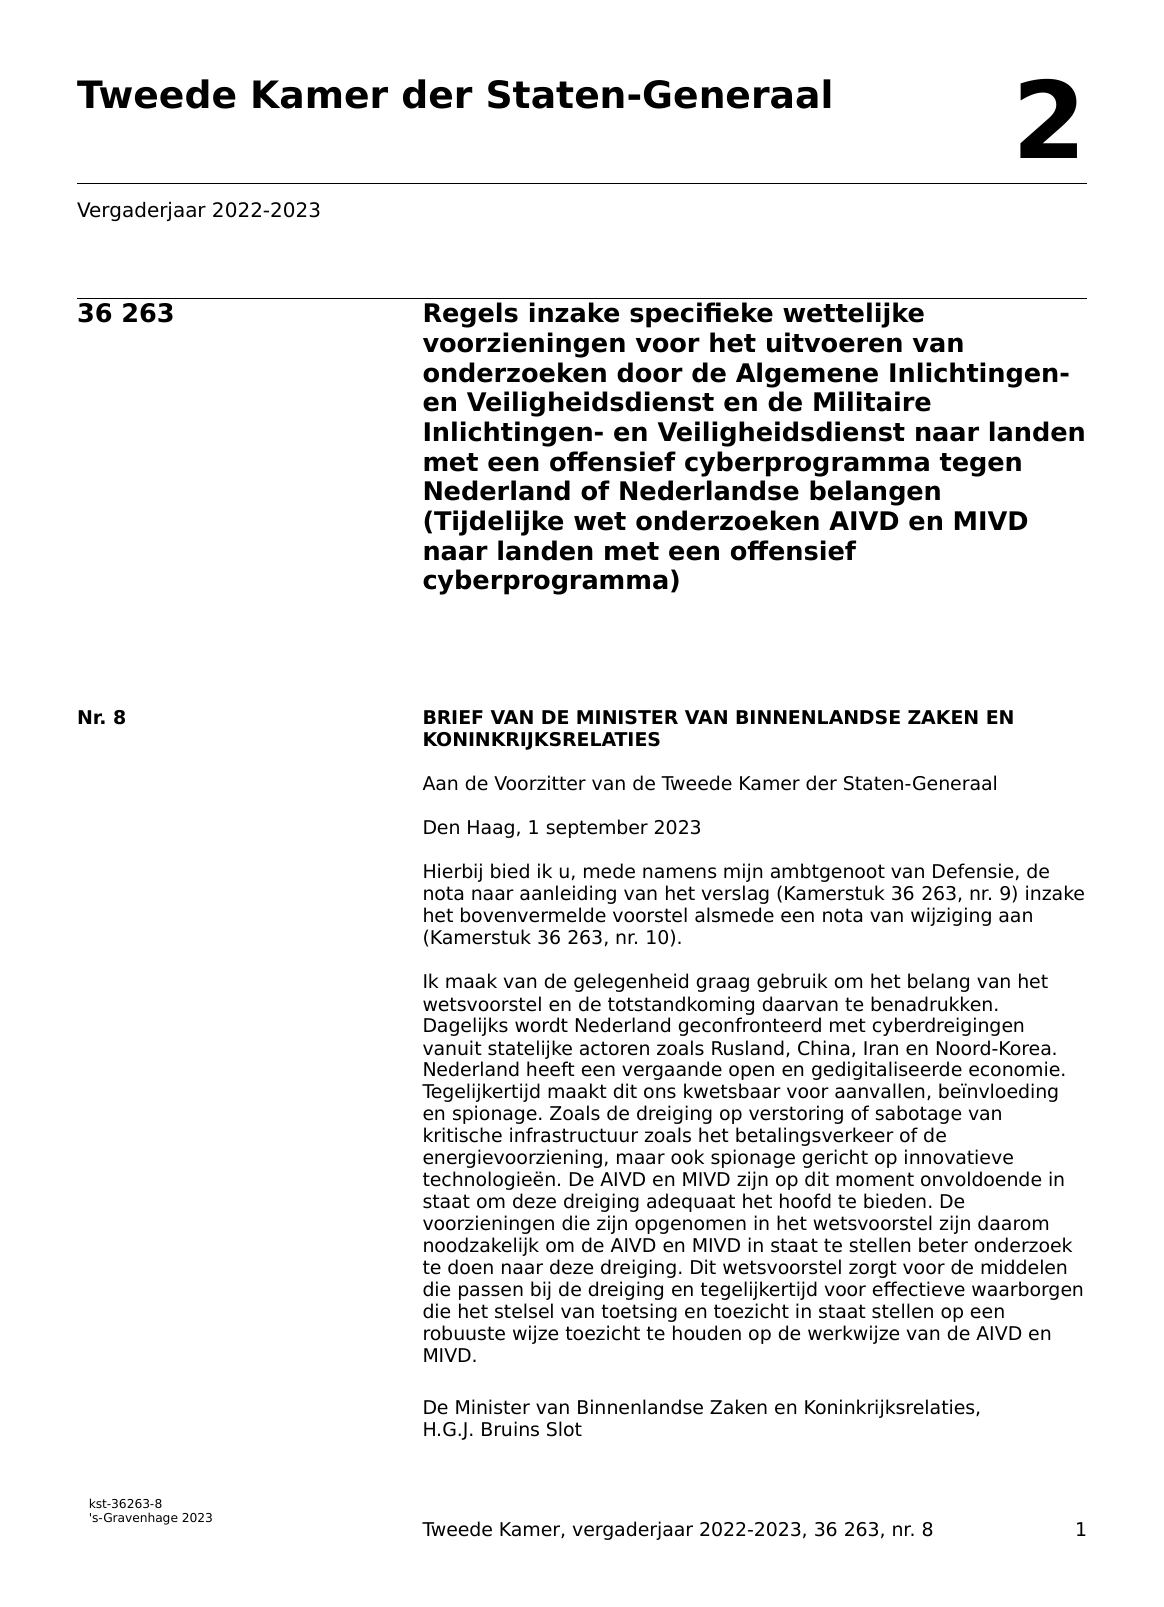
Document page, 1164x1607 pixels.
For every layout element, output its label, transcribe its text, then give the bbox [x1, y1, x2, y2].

table_cell Vergaderjaar 2022-2023 [77, 184, 1087, 298]
text kst-36263-8 [88, 1497, 323, 1511]
table_header 2 [886, 59, 1087, 183]
text Hierbij bied ik u, mede namens mijn ambtgenoot van Defensie, de nota naar aanleiding van het verslag (Kamerstuk 36 263, nr. 9) inzake het bovenvermelde voorstel alsmede een nota van wijziging aan (Kamerstuk 36 263, nr. 10). [422, 861, 1087, 949]
subtitle Nr. 8 BRIEF VAN DE MINISTER VAN BINNENLANDSE ZAKEN EN KONINKRIJKSRELATIES [77, 707, 1087, 751]
text Den Haag, 1 september 2023 [422, 817, 1087, 839]
text De Minister van Binnenlandse Zaken en Koninkrijksrelaties, H.G.J. Bruins Slot [422, 1397, 1087, 1441]
table_header Tweede Kamer der Staten-Generaal [77, 59, 886, 183]
subtitle 36 263 Regels inzake specifieke wettelijke voorzieningen voor het uitvoeren van onderzoeken door de Algemene Inlichtingen- en Veiligheidsdienst en de Militaire Inlichtingen- en Veiligheidsdienst naar landen met een offensief cyberprogramma tegen Nederland of Nederlandse belangen (Tijdelijke wet onderzoeken AIVD en MIVD naar landen met een offensief cyberprogramma) [77, 299, 1087, 596]
text 's-Gravenhage 2023 [88, 1511, 323, 1525]
text Aan de Voorzitter van de Tweede Kamer der Staten-Generaal [422, 773, 1087, 795]
text Ik maak van de gelegenheid graag gebruik om het belang van het wetsvoorstel en de totstandkoming daarvan te benadrukken. Dagelijks wordt Nederland geconfronteerd met cyberdreigingen vanuit statelijke actoren zoals Rusland, China, Iran en Noord-Korea. Nederland heeft een vergaande open en gedigitaliseerde economie. Tegelijkertijd maakt dit ons kwetsbaar voor aanvallen, beïnvloeding en spionage. Zoals de dreiging op verstoring of sabotage van kritische infrastructuur zoals het betalingsverkeer of de energievoorziening, maar ook spionage gericht op innovatieve technologieën. De AIVD en MIVD zijn op dit moment onvoldoende in staat om deze dreiging adequaat het hoofd te bieden. De voorzieningen die zijn opgenomen in het wetsvoorstel zijn daarom noodzakelijk om de AIVD en MIVD in staat te stellen beter onderzoek te doen naar deze dreiging. Dit wetsvoorstel zorgt voor de middelen die passen bij de dreiging en tegelijkertijd voor effectieve waarborgen die het stelsel van toetsing en toezicht in staat stellen op een robuuste wijze toezicht te houden op de werkwijze van de AIVD en MIVD. [422, 971, 1087, 1367]
